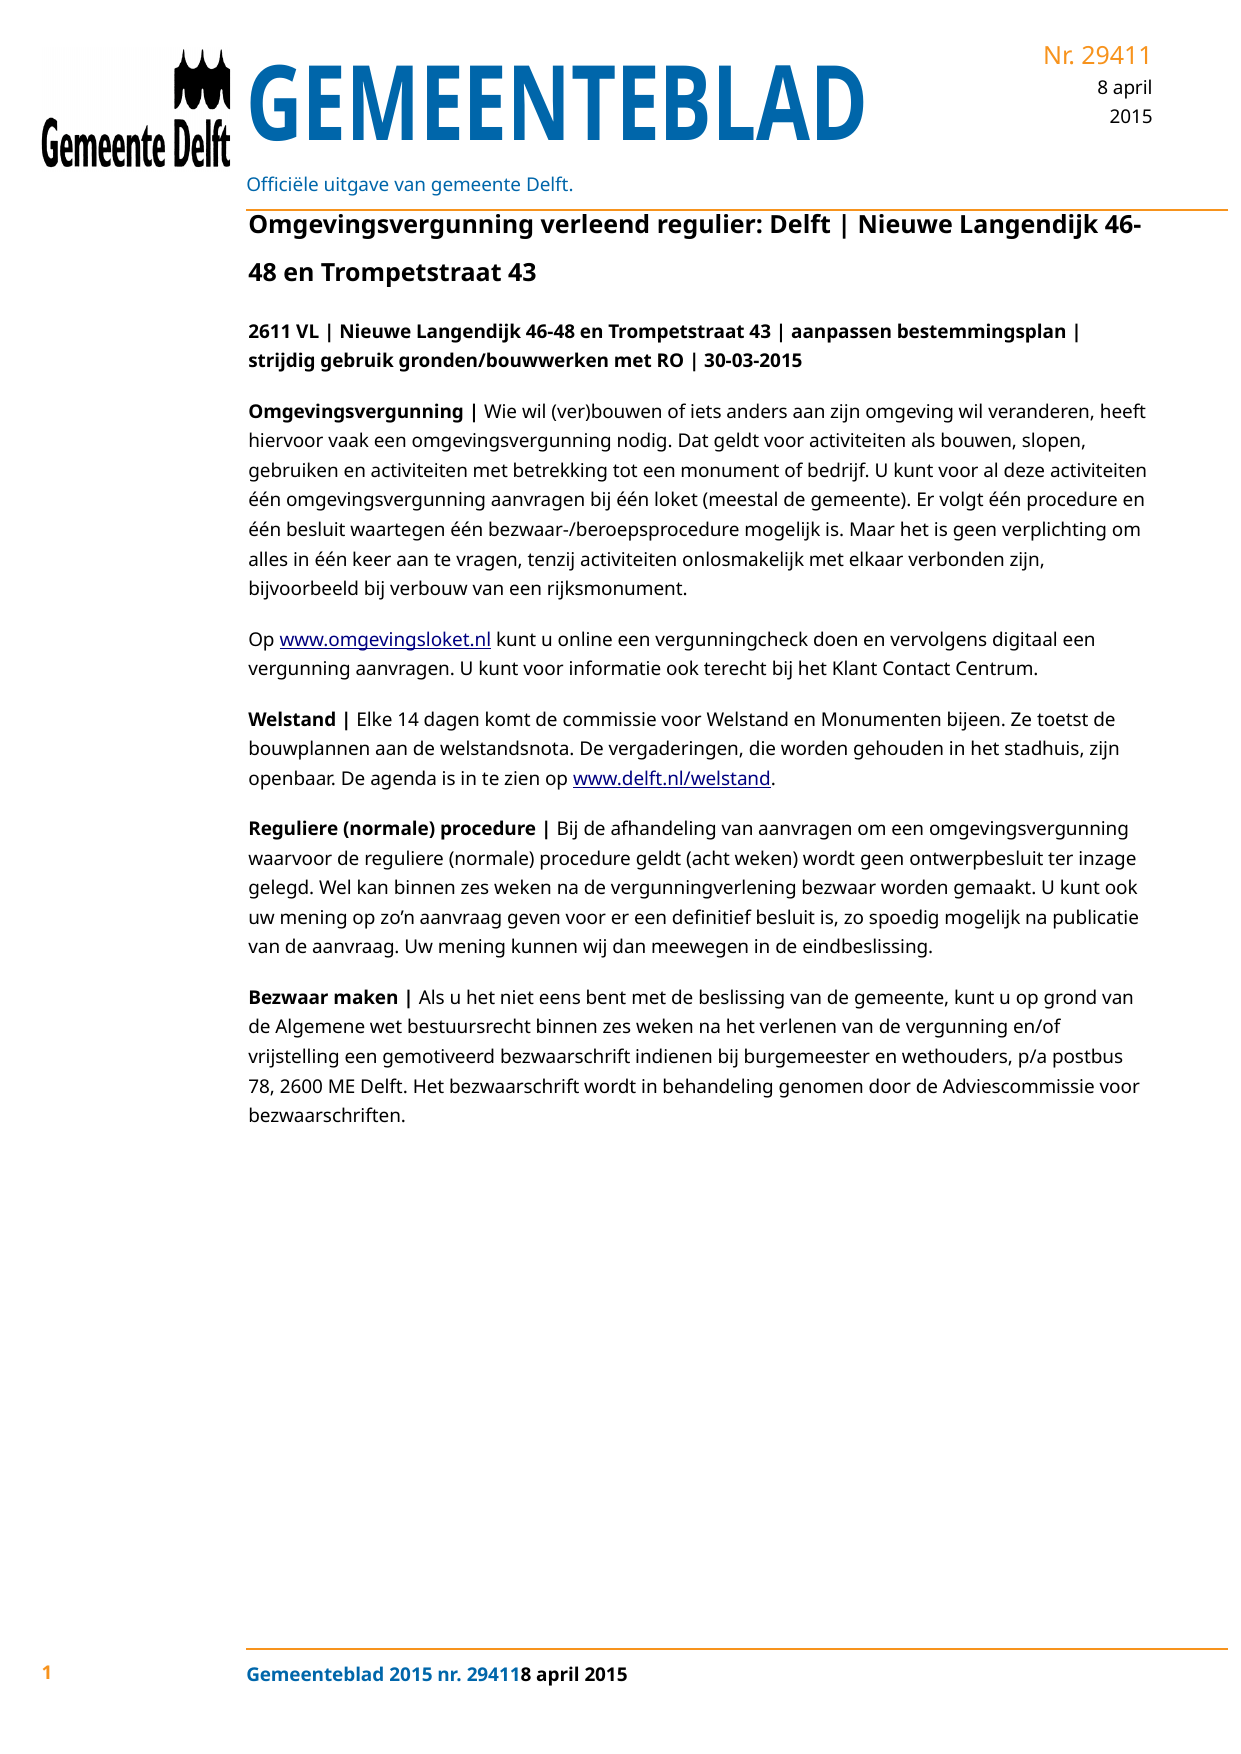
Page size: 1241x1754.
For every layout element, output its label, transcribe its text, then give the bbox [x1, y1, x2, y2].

text Omgevingsvergunning | Wie wil (ver)bouwen of iets anders aan zijn omgeving wil veranderen, heeft hiervoor vaak een omgevingsvergunning nodig. Dat geldt voor activiteiten als bouwen, slopen, gebruiken en activiteiten met betrekking tot een monument of bedrijf. U kunt voor al deze activiteiten één omgevingsvergunning aanvragen bij één loket (meestal de gemeente). Er volgt één procedure en één besluit waartegen één bezwaar-/beroepsprocedure mogelijk is. Maar het is geen verplichting om alles in één keer aan te vragen, tenzij activiteiten onlosmakelijk met elkaar verbonden zijn, bijvoorbeeld bij verbouw van een rijksmonument. [248, 398, 1152, 601]
text Omgevingsvergunning verleend regulier: Delft | Nieuwe Langendijk 46-48 en Trompetstraat 43 [248, 211, 1152, 288]
text Bezwaar maken | Als u het niet eens bent met de beslissing van de gemeente, kunt u op grond van de Algemene wet bestuursrecht binnen zes weken na het verlenen van de vergunning en/of vrijstelling een gemotiveerd bezwaarschrift indienen bij burgemeester en wethouders, p/a postbus 78, 2600 ME Delft. Het bezwaarschrift wordt in behandeling genomen door de Adviescommissie voor bezwaarschriften. [248, 984, 1152, 1128]
text Welstand | Elke 14 dagen komt de commissie voor Welstand en Monumenten bijeen. Ze toetst de bouwplannen aan de welstandsnota. De vergaderingen, die worden gehouden in het stadhuis, zijn openbaar. De agenda is in te zien op www.delft.nl/welstand. [248, 706, 1152, 791]
text 2611 VL | Nieuwe Langendijk 46-48 en Trompetstraat 43 | aanpassen bestemmingsplan | strijdig gebruik gronden/bouwwerken met RO | 30-03-2015 [248, 318, 1152, 373]
picture [41, 47, 231, 172]
text Op www.omgevingsloket.nl kunt u online een vergunningcheck doen en vervolgens digitaal een vergunning aanvragen. U kunt voor informatie ook terecht bij het Klant Contact Centrum. [248, 626, 1152, 681]
text Reguliere (normale) procedure | Bij de afhandeling van aanvragen om een omgevingsvergunning waarvoor de reguliere (normale) procedure geldt (acht weken) wordt geen ontwerpbesluit ter inzage gelegd. Wel kan binnen zes weken na de vergunningverlening bezwaar worden gemaakt. U kunt ook uw mening op zo’n aanvraag geven voor er een definitief besluit is, zo spoedig mogelijk na publicatie van de aanvraag. Uw mening kunnen wij dan meewegen in de eindbeslissing. [248, 815, 1152, 959]
